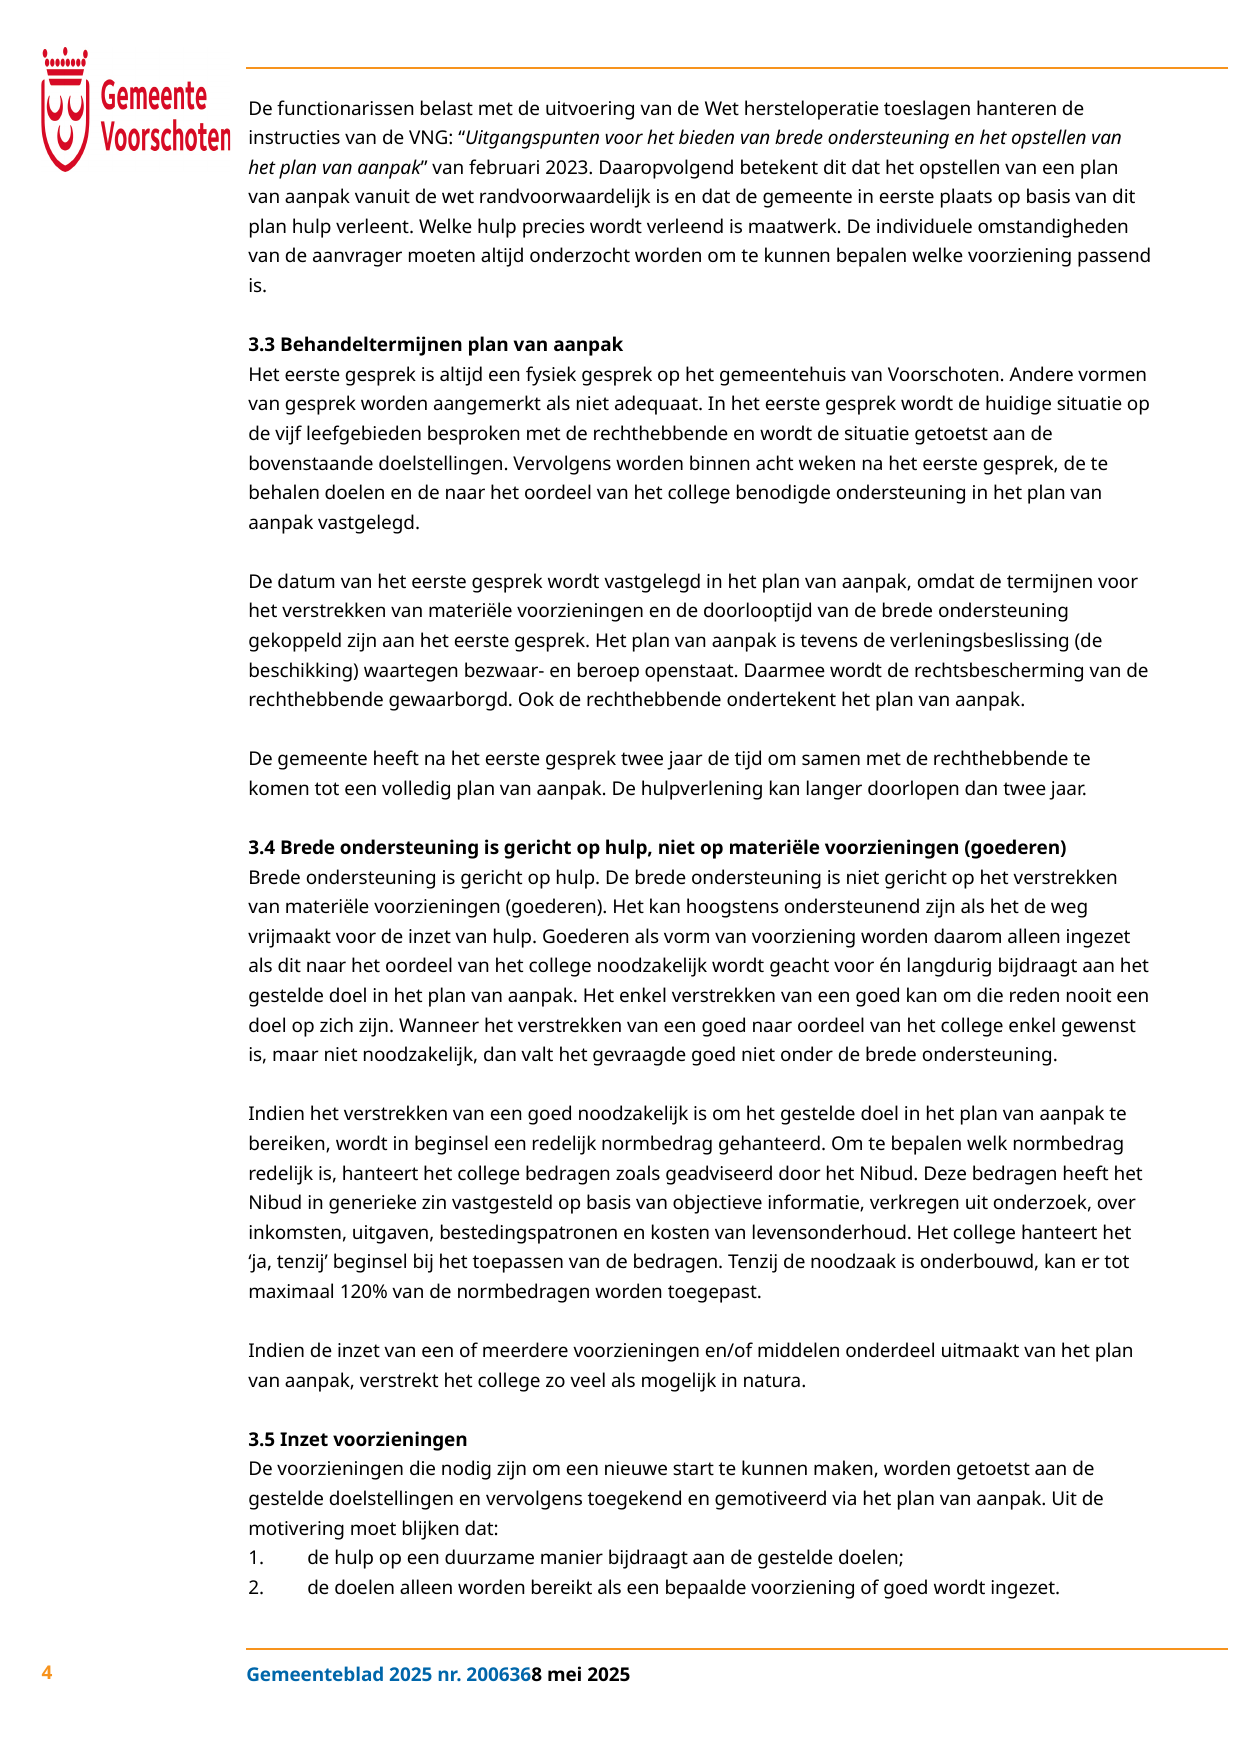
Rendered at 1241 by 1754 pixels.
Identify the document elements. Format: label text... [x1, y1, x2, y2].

list de hulp op een duurzame manier bijdraagt aan de gestelde doelen; [248, 1544, 1152, 1570]
text Indien het verstrekken van een goed noodzakelijk is om het gestelde doel in het plan van aanpak te bereiken, wordt in beginsel een redelijk normbedrag gehanteerd. Om te bepalen welk normbedrag redelijk is, hanteert het college bedragen zoals geadviseerd door het Nibud. Deze bedragen heeft het Nibud in generieke zin vastgesteld op basis van objectieve informatie, verkregen uit onderzoek, over inkomsten, uitgaven, bestedingspatronen en kosten van levensonderhoud. Het college hanteert het ‘ja, tenzij’ beginsel bij het toepassen van de bedragen. Tenzij de noodzaak is onderbouwd, kan er tot maximaal 120% van de normbedragen worden toegepast. [248, 1101, 1152, 1304]
text 3.3 Behandeltermijnen plan van aanpak [248, 331, 1152, 357]
text 3.4 Brede ondersteuning is gericht op hulp, niet op materiële voorzieningen (goederen) [248, 834, 1152, 860]
text De gemeente heeft na het eerste gesprek twee jaar de tijd om samen met de rechthebbende te komen tot een volledig plan van aanpak. De hulpverlening kan langer doorlopen dan twee jaar. [248, 746, 1152, 801]
text Brede ondersteuning is gericht op hulp. De brede ondersteuning is niet gericht op het verstrekken van materiële voorzieningen (goederen). Het kan hoogstens ondersteunend zijn als het de weg vrijmaakt voor de inzet van hulp. Goederen als vorm van voorziening worden daarom alleen ingezet als dit naar het oordeel van het college noodzakelijk wordt geacht voor én langdurig bijdraagt aan het gestelde doel in het plan van aanpak. Het enkel verstrekken van een goed kan om die reden nooit een doel op zich zijn. Wanneer het verstrekken van een goed naar oordeel van het college enkel gewenst is, maar niet noodzakelijk, dan valt het gevraagde goed niet onder de brede ondersteuning. [248, 864, 1152, 1067]
text Het eerste gesprek is altijd een fysiek gesprek op het gemeentehuis van Voorschoten. Andere vormen van gesprek worden aangemerkt als niet adequaat. In het eerste gesprek wordt de huidige situatie op de vijf leefgebieden besproken met de rechthebbende en wordt de situatie getoetst aan de bovenstaande doelstellingen. Vervolgens worden binnen acht weken na het eerste gesprek, de te behalen doelen en de naar het oordeel van het college benodigde ondersteuning in het plan van aanpak vastgelegd. [248, 361, 1152, 535]
text De voorzieningen die nodig zijn om een nieuwe start te kunnen maken, worden getoetst aan de gestelde doelstellingen en vervolgens toegekend en gemotiveerd via het plan van aanpak. Uit de motivering moet blijken dat: [248, 1456, 1152, 1541]
list de doelen alleen worden bereikt als een bepaalde voorziening of goed wordt ingezet. [248, 1574, 1152, 1600]
text Indien de inzet van een of meerdere voorzieningen en/of middelen onderdeel uitmaakt van het plan van aanpak, verstrekt het college zo veel als mogelijk in natura. [248, 1337, 1152, 1393]
text De datum van het eerste gesprek wordt vastgelegd in het plan van aanpak, omdat de termijnen voor het verstrekken van materiële voorzieningen en de doorlooptijd van de brede ondersteuning gekoppeld zijn aan het eerste gesprek. Het plan van aanpak is tevens de verleningsbeslissing (de beschikking) waartegen bezwaar- en beroep openstaat. Daarmee wordt de rechtsbescherming van de rechthebbende gewaarborgd. Ook de rechthebbende ondertekent het plan van aanpak. [248, 568, 1152, 712]
picture [41, 47, 231, 172]
text De functionarissen belast met de uitvoering van de Wet hersteloperatie toeslagen hanteren de instructies van de VNG: “Uitgangspunten voor het bieden van brede ondersteuning en het opstellen van het plan van aanpak” van februari 2023. Daaropvolgend betekent dit dat het opstellen van een plan van aanpak vanuit de wet randvoorwaardelijk is en dat de gemeente in eerste plaats op basis van dit plan hulp verleent. Welke hulp precies wordt verleend is maatwerk. De individuele omstandigheden van de aanvrager moeten altijd onderzocht worden om te kunnen bepalen welke voorziening passend is. [248, 95, 1152, 298]
text 3.5 Inzet voorzieningen [248, 1426, 1152, 1452]
